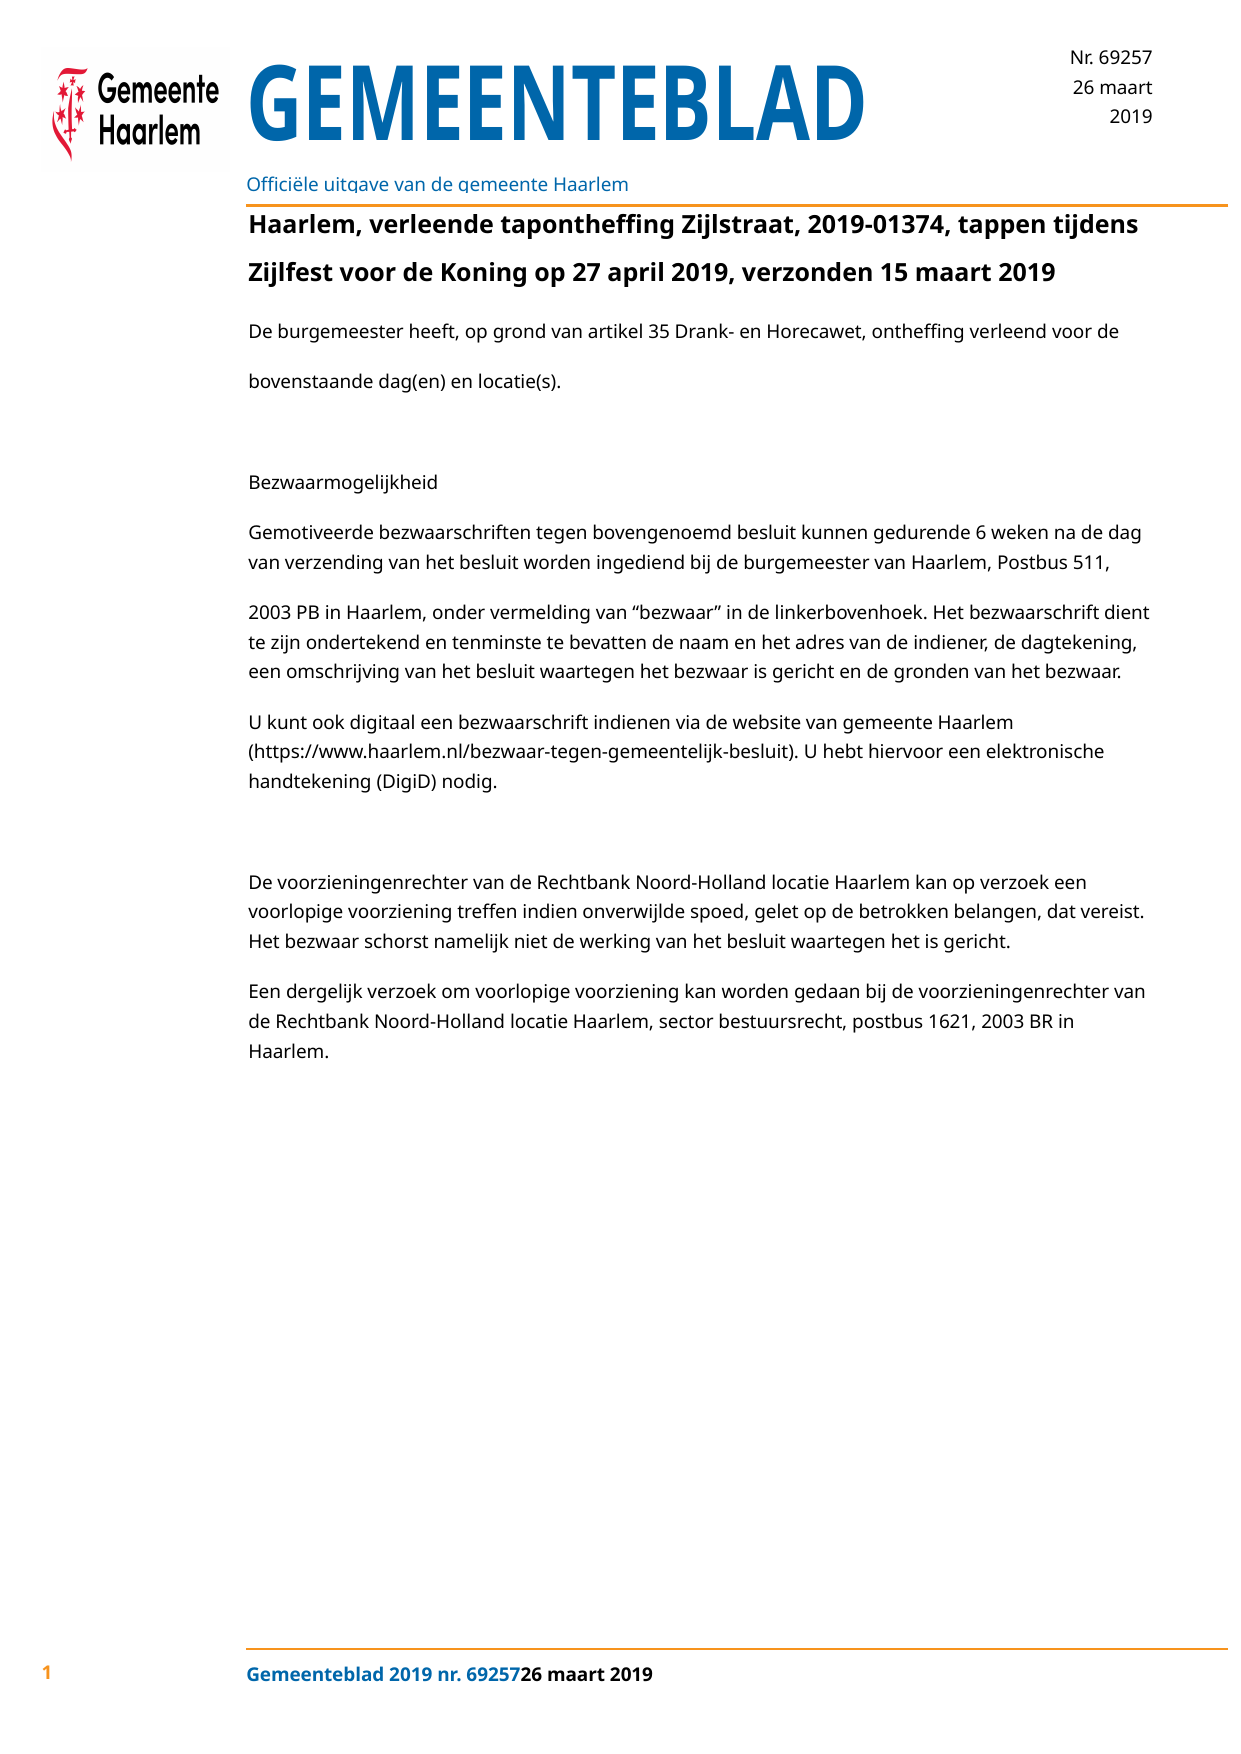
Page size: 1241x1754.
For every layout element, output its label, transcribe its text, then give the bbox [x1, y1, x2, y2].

text Haarlem, verleende tapontheffing Zijlstraat, 2019-01374, tappen tijdens Zijlfest voor de Koning op 27 april 2019, verzonden 15 maart 2019 [248, 207, 1152, 288]
text De burgemeester heeft, op grond van artikel 35 Drank- en Horecawet, ontheffing verleend voor de [248, 318, 1152, 344]
text 2003 PB in Haarlem, onder vermelding van “bezwaar” in de linkerbovenhoek. Het bezwaarschrift dient te zijn ondertekend en tenminste te bevatten de naam en het adres van de indiener, de dagtekening, een omschrijving van het besluit waartegen het bezwaar is gericht en de gronden van het bezwaar. [248, 599, 1152, 684]
text bovenstaande dag(en) en locatie(s). [248, 368, 1152, 394]
text Bezwaarmogelijkheid [248, 469, 1152, 495]
text De voorzieningenrechter van de Rechtbank Noord-Holland locatie Haarlem kan op verzoek een voorlopige voorziening treffen indien onverwijlde spoed, gelet op de betrokken belangen, dat vereist. Het bezwaar schorst namelijk niet de werking van het besluit waartegen het is gericht. [248, 869, 1152, 954]
text Gemotiveerde bezwaarschriften tegen bovengenoemd besluit kunnen gedurende 6 weken na de dag van verzending van het besluit worden ingediend bij de burgemeester van Haarlem, Postbus 511, [248, 519, 1152, 575]
text U kunt ook digitaal een bezwaarschrift indienen via de website van gemeente Haarlem (https://www.haarlem.nl/bezwaar-tegen-gemeentelijk-besluit). U hebt hiervoor een elektronische handtekening (DigiD) nodig. [248, 709, 1152, 794]
text Een dergelijk verzoek om voorlopige voorziening kan worden gedaan bij de voorzieningenrechter van de Rechtbank Noord-Holland locatie Haarlem, sector bestuursrecht, postbus 1621, 2003 BR in Haarlem. [248, 979, 1152, 1064]
picture [41, 47, 231, 172]
